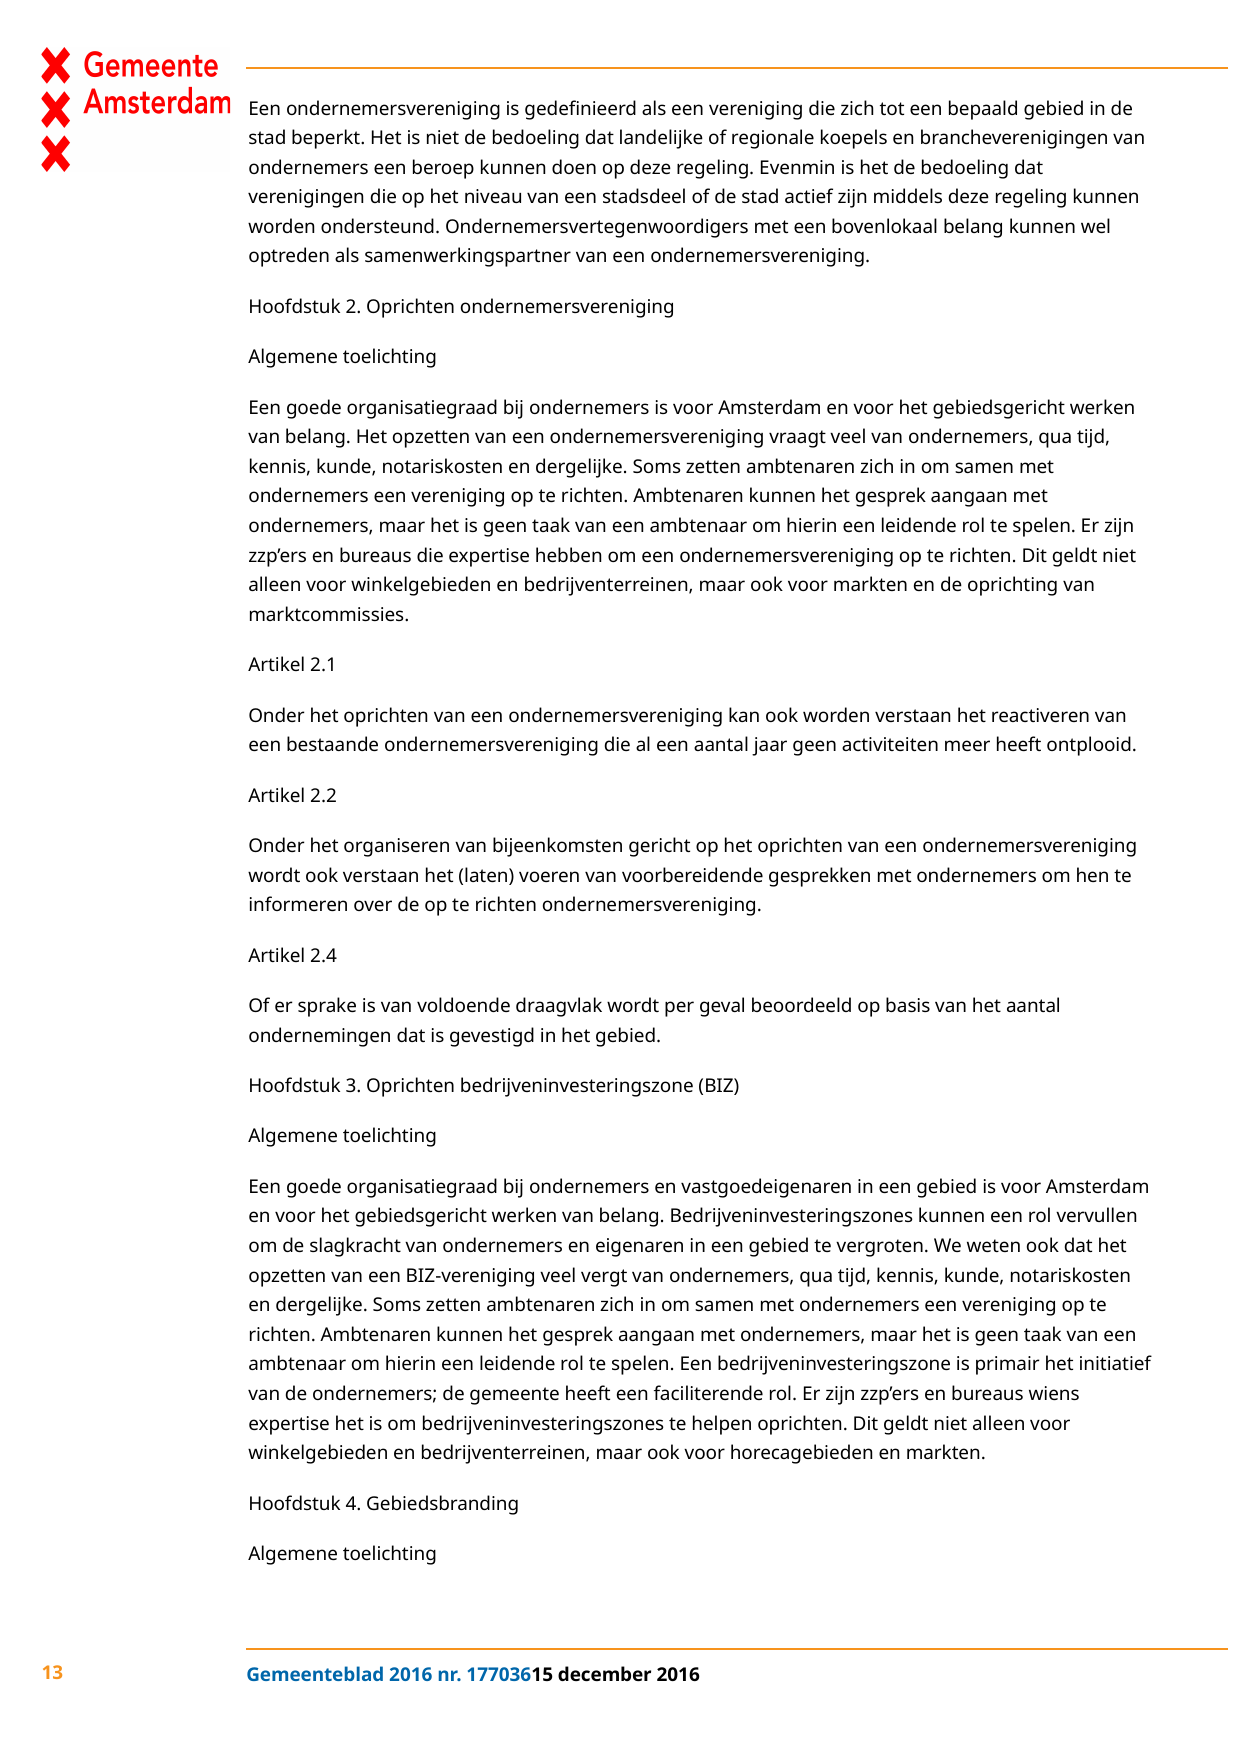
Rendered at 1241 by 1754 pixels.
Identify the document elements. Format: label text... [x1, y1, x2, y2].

text Onder het oprichten van een ondernemersvereniging kan ook worden verstaan het reactiveren van een bestaande ondernemersvereniging die al een aantal jaar geen activiteiten meer heeft ontplooid. [248, 702, 1152, 757]
text Een ondernemersvereniging is gedefinieerd als een vereniging die zich tot een bepaald gebied in de stad beperkt. Het is niet de bedoeling dat landelijke of regionale koepels en brancheverenigingen van ondernemers een beroep kunnen doen op deze regeling. Evenmin is het de bedoeling dat verenigingen die op het niveau van een stadsdeel of de stad actief zijn middels deze regeling kunnen worden ondersteund. Ondernemersvertegenwoordigers met een bovenlokaal belang kunnen wel optreden als samenwerkingspartner van een ondernemersvereniging. [248, 95, 1152, 268]
text Algemene toelichting [248, 1123, 1152, 1148]
text Artikel 2.2 [248, 782, 1152, 808]
text Onder het organiseren van bijeenkomsten gericht op het oprichten van een ondernemersvereniging wordt ook verstaan het (laten) voeren van voorbereidende gesprekken met ondernemers om hen te informeren over de op te richten ondernemersvereniging. [248, 832, 1152, 917]
text Algemene toelichting [248, 1540, 1152, 1566]
text Of er sprake is van voldoende draagvlak wordt per geval beoordeeld op basis van het aantal ondernemingen dat is gevestigd in het gebied. [248, 992, 1152, 1048]
text Artikel 2.1 [248, 651, 1152, 677]
picture [41, 47, 231, 172]
text Een goede organisatiegraad bij ondernemers en vastgoedeigenaren in een gebied is voor Amsterdam en voor het gebiedsgericht werken van belang. Bedrijveninvesteringszones kunnen een rol vervullen om de slagkracht van ondernemers en eigenaren in een gebied te vergroten. We weten ook dat het opzetten van een BIZ-vereniging veel vergt van ondernemers, qua tijd, kennis, kunde, notariskosten en dergelijke. Soms zetten ambtenaren zich in om samen met ondernemers een vereniging op te richten. Ambtenaren kunnen het gesprek aangaan met ondernemers, maar het is geen taak van een ambtenaar om hierin een leidende rol te spelen. Een bedrijveninvesteringszone is primair het initiatief van de ondernemers; de gemeente heeft een faciliterende rol. Er zijn zzp’ers en bureaus wiens expertise het is om bedrijveninvesteringszones te helpen oprichten. Dit geldt niet alleen voor winkelgebieden en bedrijventerreinen, maar ook voor horecagebieden en markten. [248, 1173, 1152, 1465]
text Artikel 2.4 [248, 942, 1152, 968]
text Hoofdstuk 2. Oprichten ondernemersvereniging [248, 293, 1152, 319]
text Algemene toelichting [248, 343, 1152, 369]
text Hoofdstuk 3. Oprichten bedrijveninvesteringszone (BIZ) [248, 1072, 1152, 1098]
text Een goede organisatiegraad bij ondernemers is voor Amsterdam en voor het gebiedsgericht werken van belang. Het opzetten van een ondernemersvereniging vraagt veel van ondernemers, qua tijd, kennis, kunde, notariskosten en dergelijke. Soms zetten ambtenaren zich in om samen met ondernemers een vereniging op te richten. Ambtenaren kunnen het gesprek aangaan met ondernemers, maar het is geen taak van een ambtenaar om hierin een leidende rol te spelen. Er zijn zzp’ers en bureaus die expertise hebben om een ondernemersvereniging op te richten. Dit geldt niet alleen voor winkelgebieden en bedrijventerreinen, maar ook voor markten en de oprichting van marktcommissies. [248, 394, 1152, 627]
text Hoofdstuk 4. Gebiedsbranding [248, 1490, 1152, 1516]
